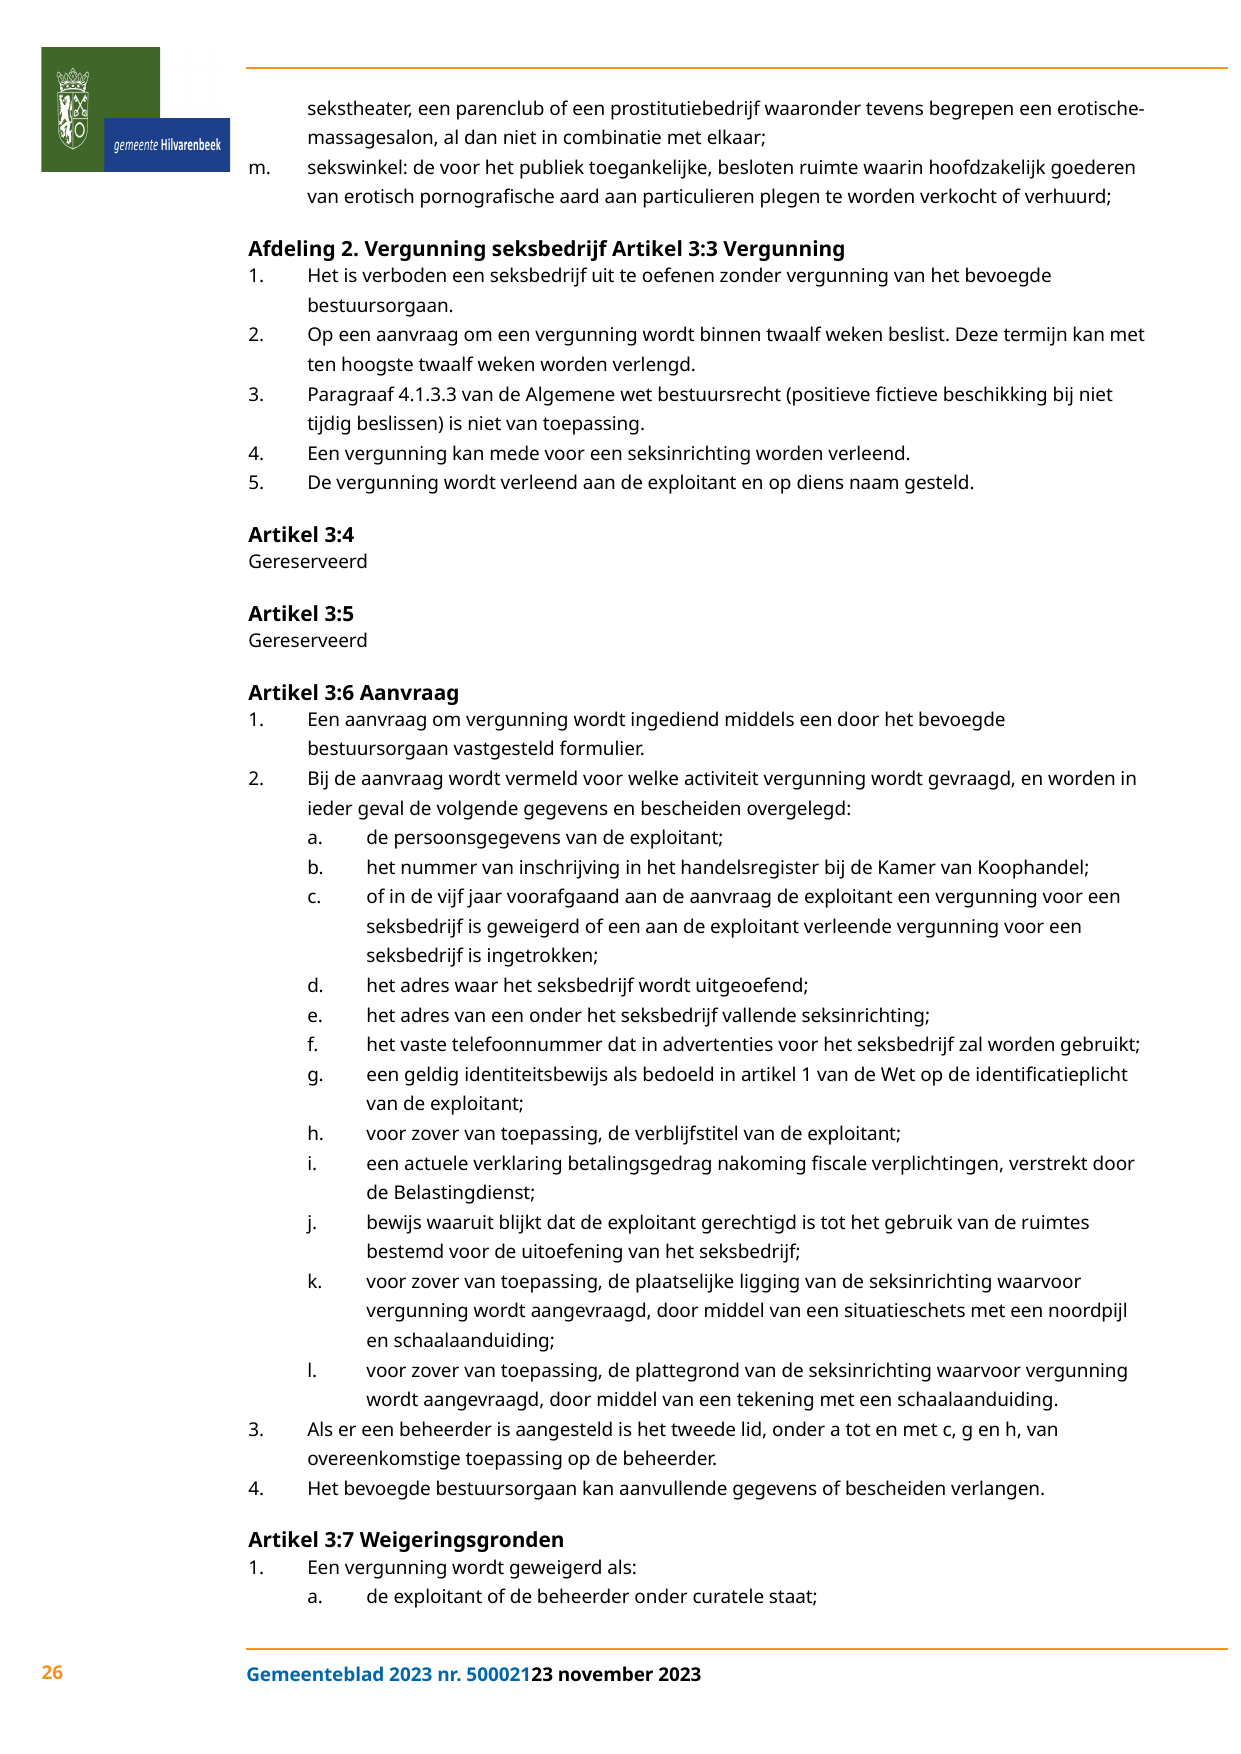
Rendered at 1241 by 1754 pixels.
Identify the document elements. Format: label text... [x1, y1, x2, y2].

text Artikel 3:6 Aanvraag [248, 678, 1152, 706]
list Een vergunning kan mede voor een seksinrichting worden verleend. [248, 440, 1152, 466]
text Gereserveerd [248, 627, 1152, 653]
list sekswinkel: de voor het publiek toegankelijke, besloten ruimte waarin hoofdzakelijk goederen van erotisch pornografische aard aan particulieren plegen te worden verkocht of verhuurd; [248, 154, 1152, 209]
list het nummer van inschrijving in het handelsregister bij de Kamer van Koophandel; [307, 854, 1152, 880]
list een actuele verklaring betalingsgedrag nakoming fiscale verplichtingen, verstrekt door de Belastingdienst; [307, 1150, 1152, 1205]
list Als er een beheerder is aangesteld is het tweede lid, onder a tot en met c, g en h, van overeenkomstige toepassing op de beheerder. [248, 1416, 1152, 1471]
list Een vergunning wordt geweigerd als: [248, 1554, 1152, 1580]
list Een aanvraag om vergunning wordt ingediend middels een door het bevoegde bestuursorgaan vastgesteld formulier. [248, 706, 1152, 761]
list bewijs waaruit blijkt dat de exploitant gerechtigd is tot het gebruik van de ruimtes bestemd voor de uitoefening van het seksbedrijf; [307, 1209, 1152, 1264]
list Op een aanvraag om een vergunning wordt binnen twaalf weken beslist. Deze termijn kan met ten hoogste twaalf weken worden verlengd. [248, 322, 1152, 377]
list het adres waar het seksbedrijf wordt uitgeoefend; [307, 972, 1152, 998]
list een geldig identiteitsbewijs als bedoeld in artikel 1 van de Wet op de identificatieplicht van de exploitant; [307, 1061, 1152, 1116]
list voor zover van toepassing, de plaatselijke ligging van de seksinrichting waarvoor vergunning wordt aangevraagd, door middel van een situatieschets met een noordpijl en schaalaanduiding; [307, 1268, 1152, 1353]
list Bij de aanvraag wordt vermeld voor welke activiteit vergunning wordt gevraagd, en worden in ieder geval de volgende gegevens en bescheiden overgelegd: [248, 765, 1152, 821]
list de persoonsgegevens van de exploitant; [307, 824, 1152, 850]
list de exploitant of de beheerder onder curatele staat; [307, 1584, 1152, 1609]
text Afdeling 2. Vergunning seksbedrijf Artikel 3:3 Vergunning [248, 234, 1152, 262]
text Gereserveerd [248, 548, 1152, 574]
text Artikel 3:4 [248, 520, 1152, 548]
list Het bevoegde bestuursorgaan kan aanvullende gegevens of bescheiden verlangen. [248, 1475, 1152, 1501]
picture [41, 47, 231, 172]
list Paragraaf 4.1.3.3 van de Algemene wet bestuursrecht (positieve fictieve beschikking bij niet tijdig beslissen) is niet van toepassing. [248, 381, 1152, 436]
list voor zover van toepassing, de verblijfstitel van de exploitant; [307, 1120, 1152, 1146]
list voor zover van toepassing, de plattegrond van de seksinrichting waarvoor vergunning wordt aangevraagd, door middel van een tekening met een schaalaanduiding. [307, 1357, 1152, 1412]
text Artikel 3:5 [248, 599, 1152, 627]
list het vaste telefoonnummer dat in advertenties voor het seksbedrijf zal worden gebruikt; [307, 1031, 1152, 1057]
list Het is verboden een seksbedrijf uit te oefenen zonder vergunning van het bevoegde bestuursorgaan. [248, 262, 1152, 318]
list De vergunning wordt verleend aan de exploitant en op diens naam gesteld. [248, 469, 1152, 495]
text Artikel 3:7 Weigeringsgronden [248, 1526, 1152, 1554]
list of in de vijf jaar voorafgaand aan de aanvraag de exploitant een vergunning voor een seksbedrijf is geweigerd of een aan de exploitant verleende vergunning voor een seksbedrijf is ingetrokken; [307, 883, 1152, 968]
list sekstheater, een parenclub of een prostitutiebedrijf waaronder tevens begrepen een erotische-massagesalon, al dan niet in combinatie met elkaar; [248, 95, 1152, 150]
list het adres van een onder het seksbedrijf vallende seksinrichting; [307, 1002, 1152, 1028]
